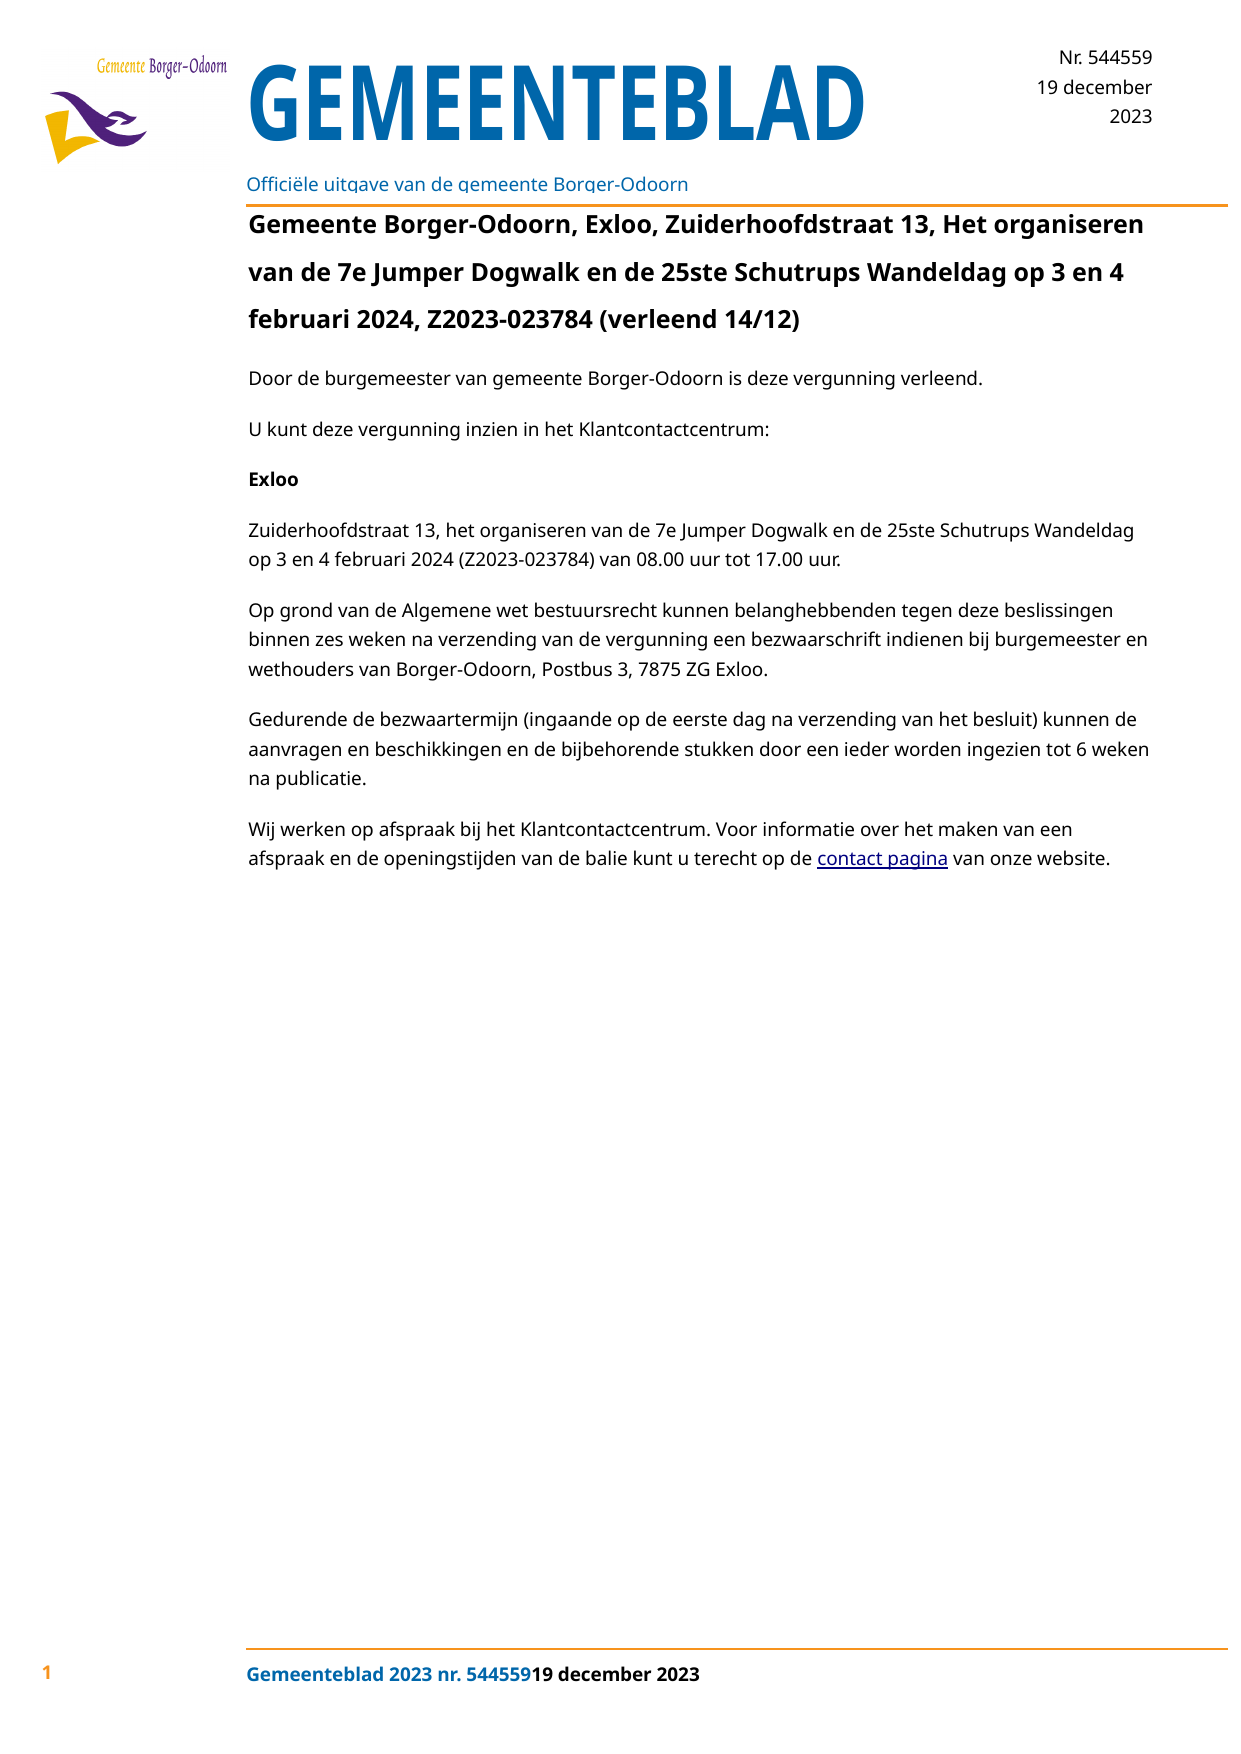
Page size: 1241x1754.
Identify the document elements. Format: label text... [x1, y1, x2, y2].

picture [41, 47, 231, 172]
text Zuiderhoofdstraat 13, het organiseren van de 7e Jumper Dogwalk en de 25ste Schutrups Wandeldag op 3 en 4 februari 2024 (Z2023-023784) van 08.00 uur tot 17.00 uur. [248, 517, 1152, 572]
text Gedurende de bezwaartermijn (ingaande op de eerste dag na verzending van het besluit) kunnen de aanvragen en beschikkingen en de bijbehorende stukken door een ieder worden ingezien tot 6 weken na publicatie. [248, 706, 1152, 791]
text Op grond van de Algemene wet bestuursrecht kunnen belanghebbenden tegen deze beslissingen binnen zes weken na verzending van de vergunning een bezwaarschrift indienen bij burgemeester en wethouders van Borger-Odoorn, Postbus 3, 7875 ZG Exloo. [248, 597, 1152, 682]
text Door de burgemeester van gemeente Borger-Odoorn is deze vergunning verleend. [248, 366, 1152, 391]
text U kunt deze vergunning inzien in het Klantcontactcentrum: [248, 416, 1152, 442]
text Gemeente Borger-Odoorn, Exloo, Zuiderhoofdstraat 13, Het organiseren van de 7e Jumper Dogwalk en de 25ste Schutrups Wandeldag op 3 en 4 februari 2024, Z2023-023784 (verleend 14/12) [248, 207, 1152, 336]
text Exloo [248, 466, 1152, 492]
text Wij werken op afspraak bij het Klantcontactcentrum. Voor informatie over het maken van een afspraak en de openingstijden van de balie kunt u terecht op de contact pagina van onze website. [248, 816, 1152, 871]
